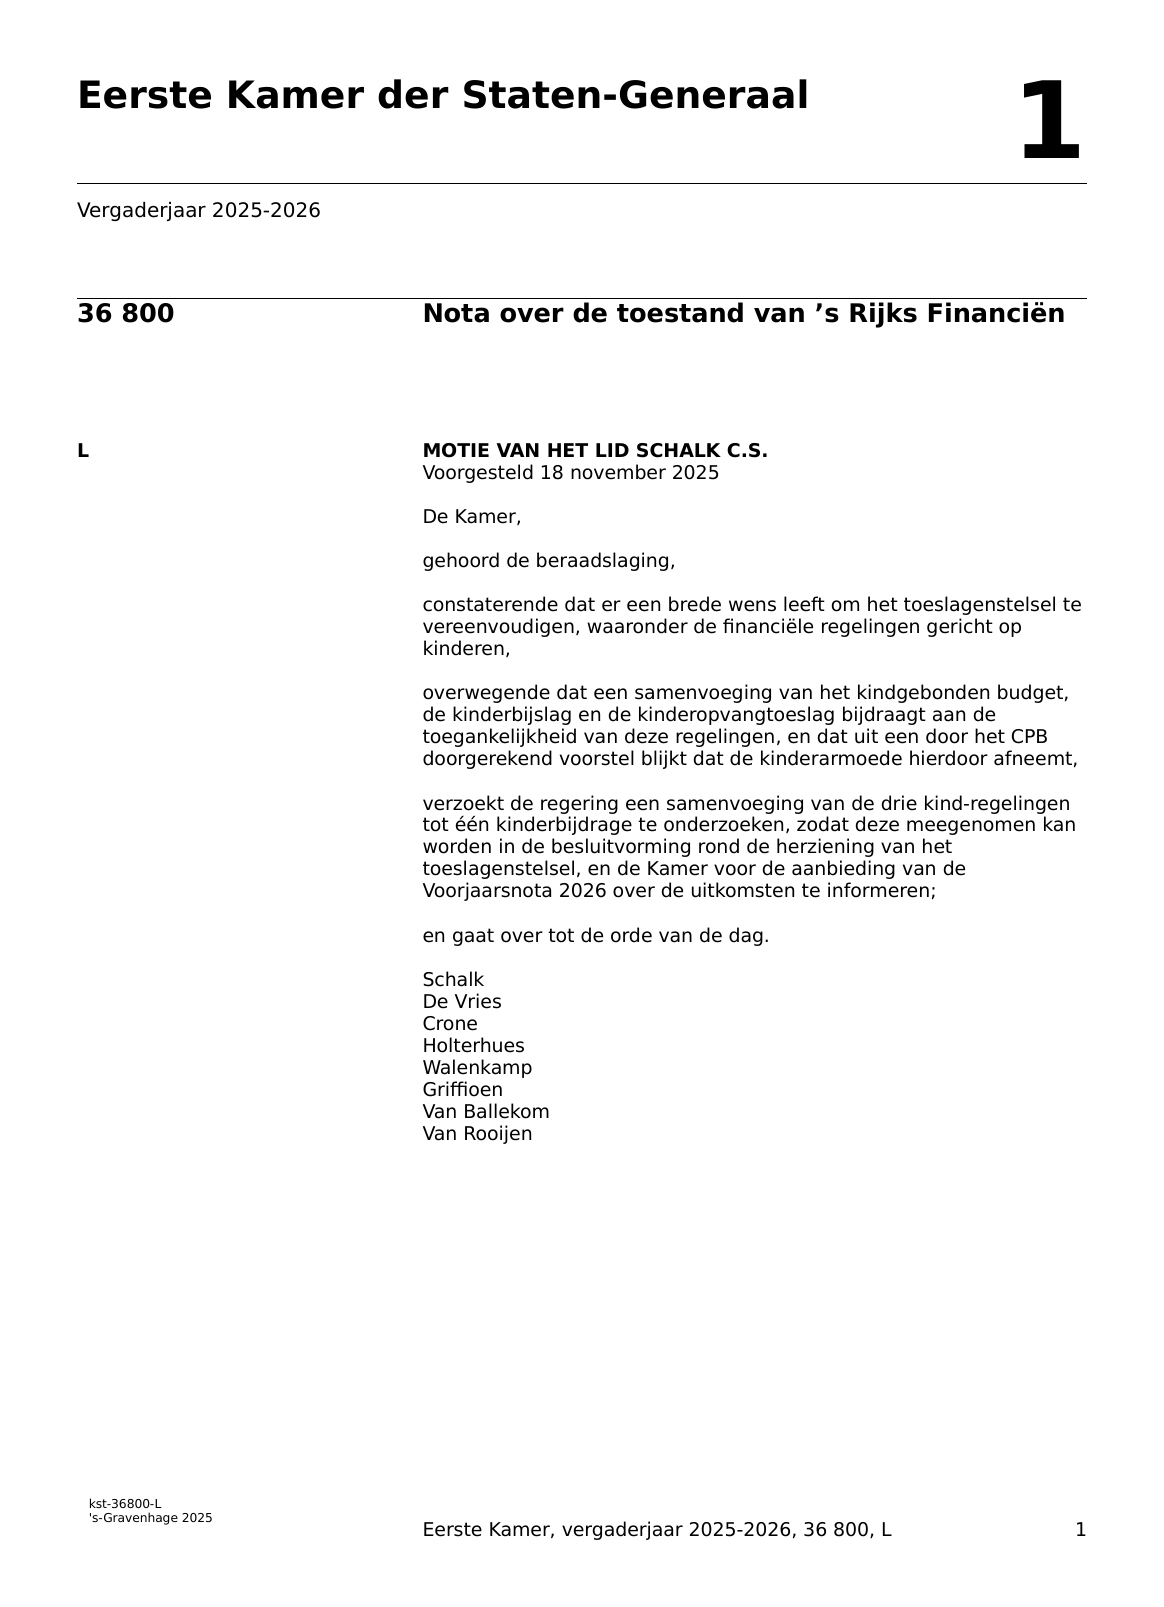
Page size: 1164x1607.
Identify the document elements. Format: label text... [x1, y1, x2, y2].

subtitle L MOTIE VAN HET LID SCHALK C.S. [77, 440, 1087, 462]
text Van Rooijen [422, 1122, 1087, 1144]
text De Kamer, [422, 506, 1087, 528]
text Schalk [422, 969, 1087, 991]
text Crone [422, 1013, 1087, 1034]
table_header 1 [886, 59, 1087, 183]
text constaterende dat er een brede wens leeft om het toeslagenstelsel te vereenvoudigen, waaronder de financiële regelingen gericht op kinderen, [422, 594, 1087, 660]
text Walenkamp [422, 1057, 1087, 1078]
text De Vries [422, 991, 1087, 1013]
text Griffioen [422, 1078, 1087, 1101]
text en gaat over tot de orde van de dag. [422, 924, 1087, 946]
subtitle 36 800 Nota over de toestand van ’s Rijks Financiën [77, 299, 1087, 329]
table_cell Vergaderjaar 2025-2026 [77, 184, 1087, 298]
text Van Ballekom [422, 1101, 1087, 1122]
text Holterhues [422, 1034, 1087, 1057]
table_header Eerste Kamer der Staten-Generaal [77, 59, 886, 183]
text overwegende dat een samenvoeging van het kindgebonden budget, de kinderbijslag en de kinderopvangtoeslag bijdraagt aan de toegankelijkheid van deze regelingen, en dat uit een door het CPB doorgerekend voorstel blijkt dat de kinderarmoede hierdoor afneemt, [422, 682, 1087, 770]
text 's-Gravenhage 2025 [88, 1511, 323, 1525]
text kst-36800-L [88, 1497, 323, 1511]
text gehoord de beraadslaging, [422, 550, 1087, 572]
text Voorgesteld 18 november 2025 [422, 462, 1087, 484]
text verzoekt de regering een samenvoeging van de drie kind-regelingen tot één kinderbijdrage te onderzoeken, zodat deze meegenomen kan worden in de besluitvorming rond de herziening van het toeslagenstelsel, en de Kamer voor de aanbieding van de Voorjaarsnota 2026 over de uitkomsten te informeren; [422, 792, 1087, 902]
